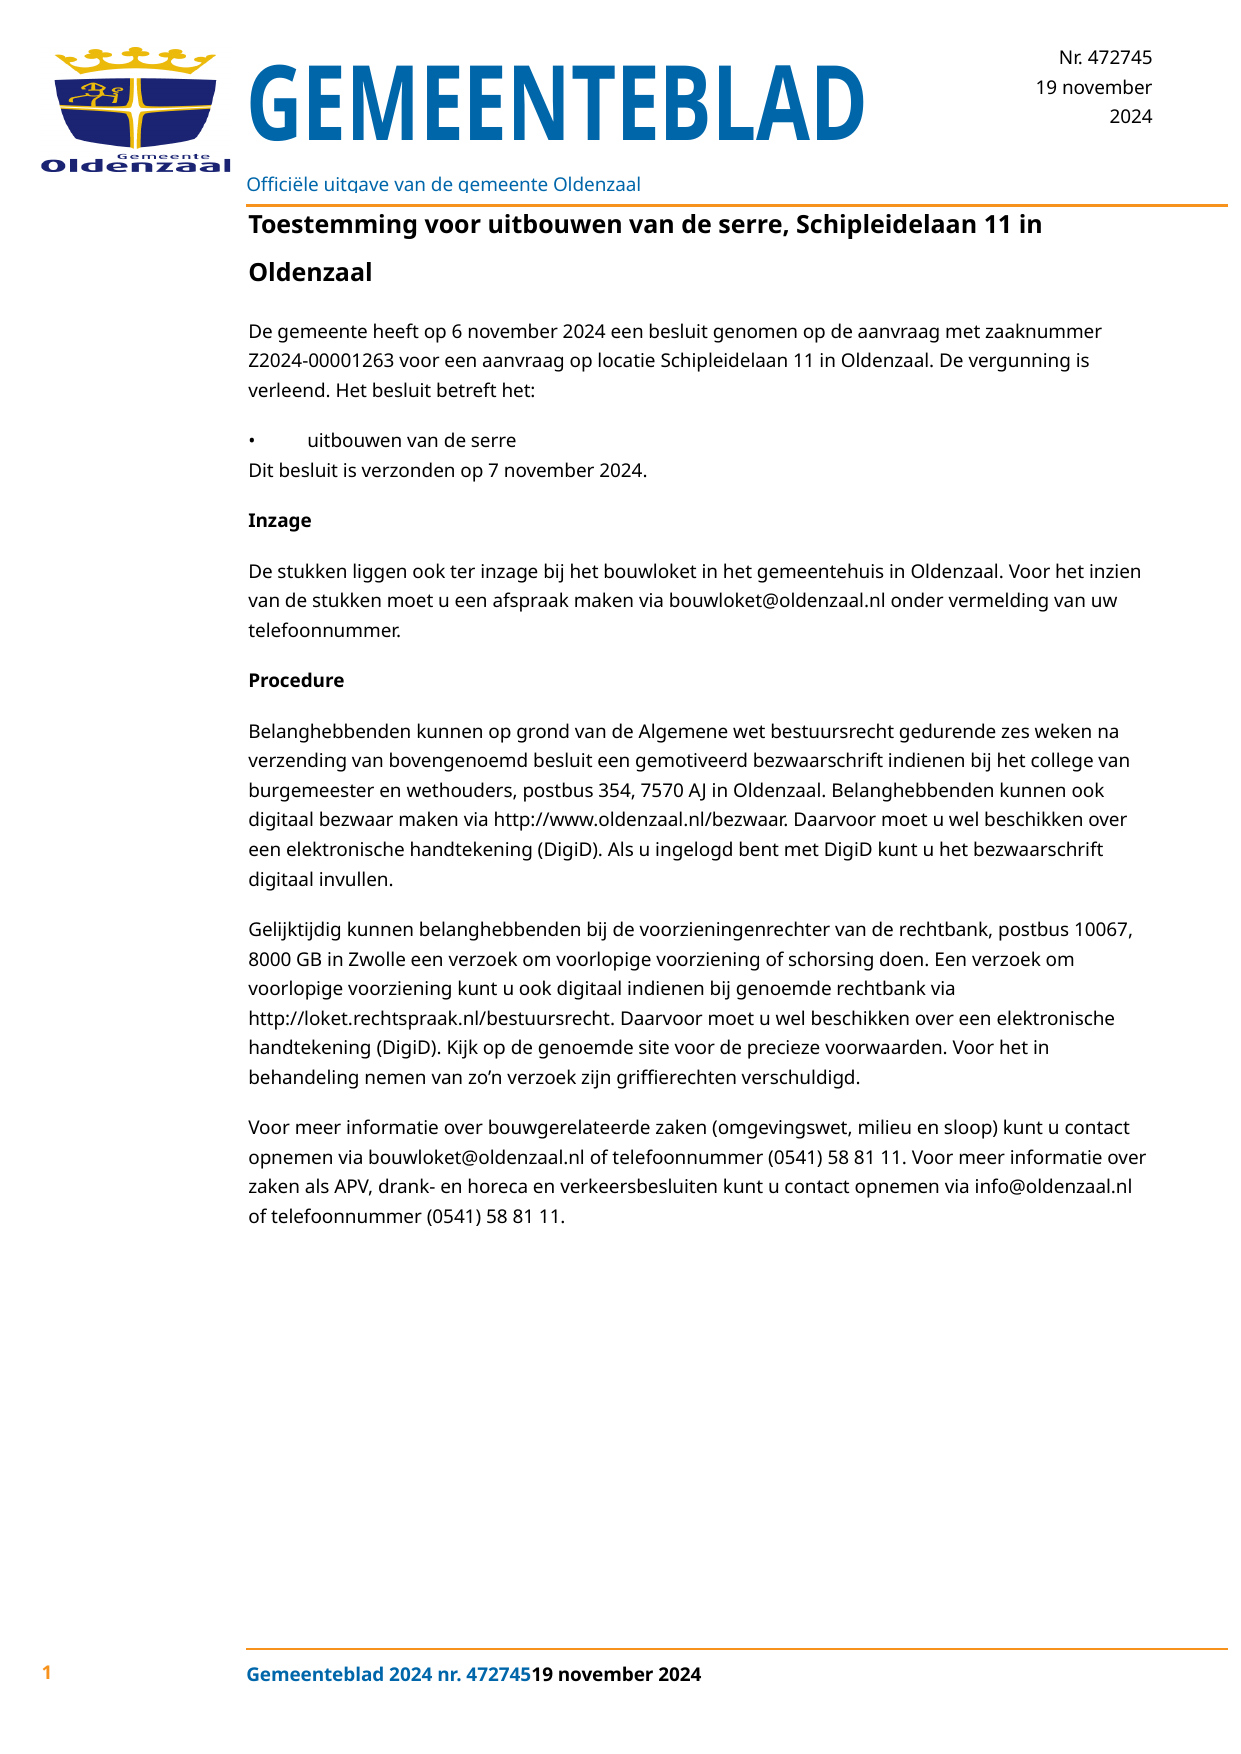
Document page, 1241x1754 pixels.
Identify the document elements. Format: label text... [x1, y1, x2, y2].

text De gemeente heeft op 6 november 2024 een besluit genomen op de aanvraag met zaaknummer Z2024-00001263 voor een aanvraag op locatie Schipleidelaan 11 in Oldenzaal. De vergunning is verleend. Het besluit betreft het: [248, 318, 1152, 403]
text Procedure [248, 667, 1152, 693]
text Inzage [248, 507, 1152, 533]
text Voor meer informatie over bouwgerelateerde zaken (omgevingswet, milieu en sloop) kunt u contact opnemen via bouwloket@oldenzaal.nl of telefoonnummer (0541) 58 81 11. Voor meer informatie over zaken als APV, drank- en horeca en verkeersbesluiten kunt u contact opnemen via info@oldenzaal.nl of telefoonnummer (0541) 58 81 11. [248, 1114, 1152, 1229]
text Belanghebbenden kunnen op grond van de Algemene wet bestuursrecht gedurende zes weken na verzending van bovengenoemd besluit een gemotiveerd bezwaarschrift indienen bij het college van burgemeester en wethouders, postbus 354, 7570 AJ in Oldenzaal. Belanghebbenden kunnen ook digitaal bezwaar maken via http://www.oldenzaal.nl/bezwaar. Daarvoor moet u wel beschikken over een elektronische handtekening (DigiD). Als u ingelogd bent met DigiD kunt u het bezwaarschrift digitaal invullen. [248, 718, 1152, 892]
text Dit besluit is verzonden op 7 november 2024. [248, 457, 1152, 483]
text De stukken liggen ook ter inzage bij het bouwloket in het gemeentehuis in Oldenzaal. Voor het inzien van de stukken moet u een afspraak maken via bouwloket@oldenzaal.nl onder vermelding van uw telefoonnummer. [248, 558, 1152, 643]
text Toestemming voor uitbouwen van de serre, Schipleidelaan 11 in Oldenzaal [248, 207, 1152, 288]
list uitbouwen van de serre [248, 427, 1152, 453]
picture [41, 47, 231, 172]
text Gelijktijdig kunnen belanghebbenden bij de voorzieningenrechter van de rechtbank, postbus 10067, 8000 GB in Zwolle een verzoek om voorlopige voorziening of schorsing doen. Een verzoek om voorlopige voorziening kunt u ook digitaal indienen bij genoemde rechtbank via http://loket.rechtspraak.nl/bestuursrecht. Daarvoor moet u wel beschikken over een elektronische handtekening (DigiD). Kijk op de genoemde site voor de precieze voorwaarden. Voor het in behandeling nemen van zo’n verzoek zijn griffierechten verschuldigd. [248, 916, 1152, 1090]
